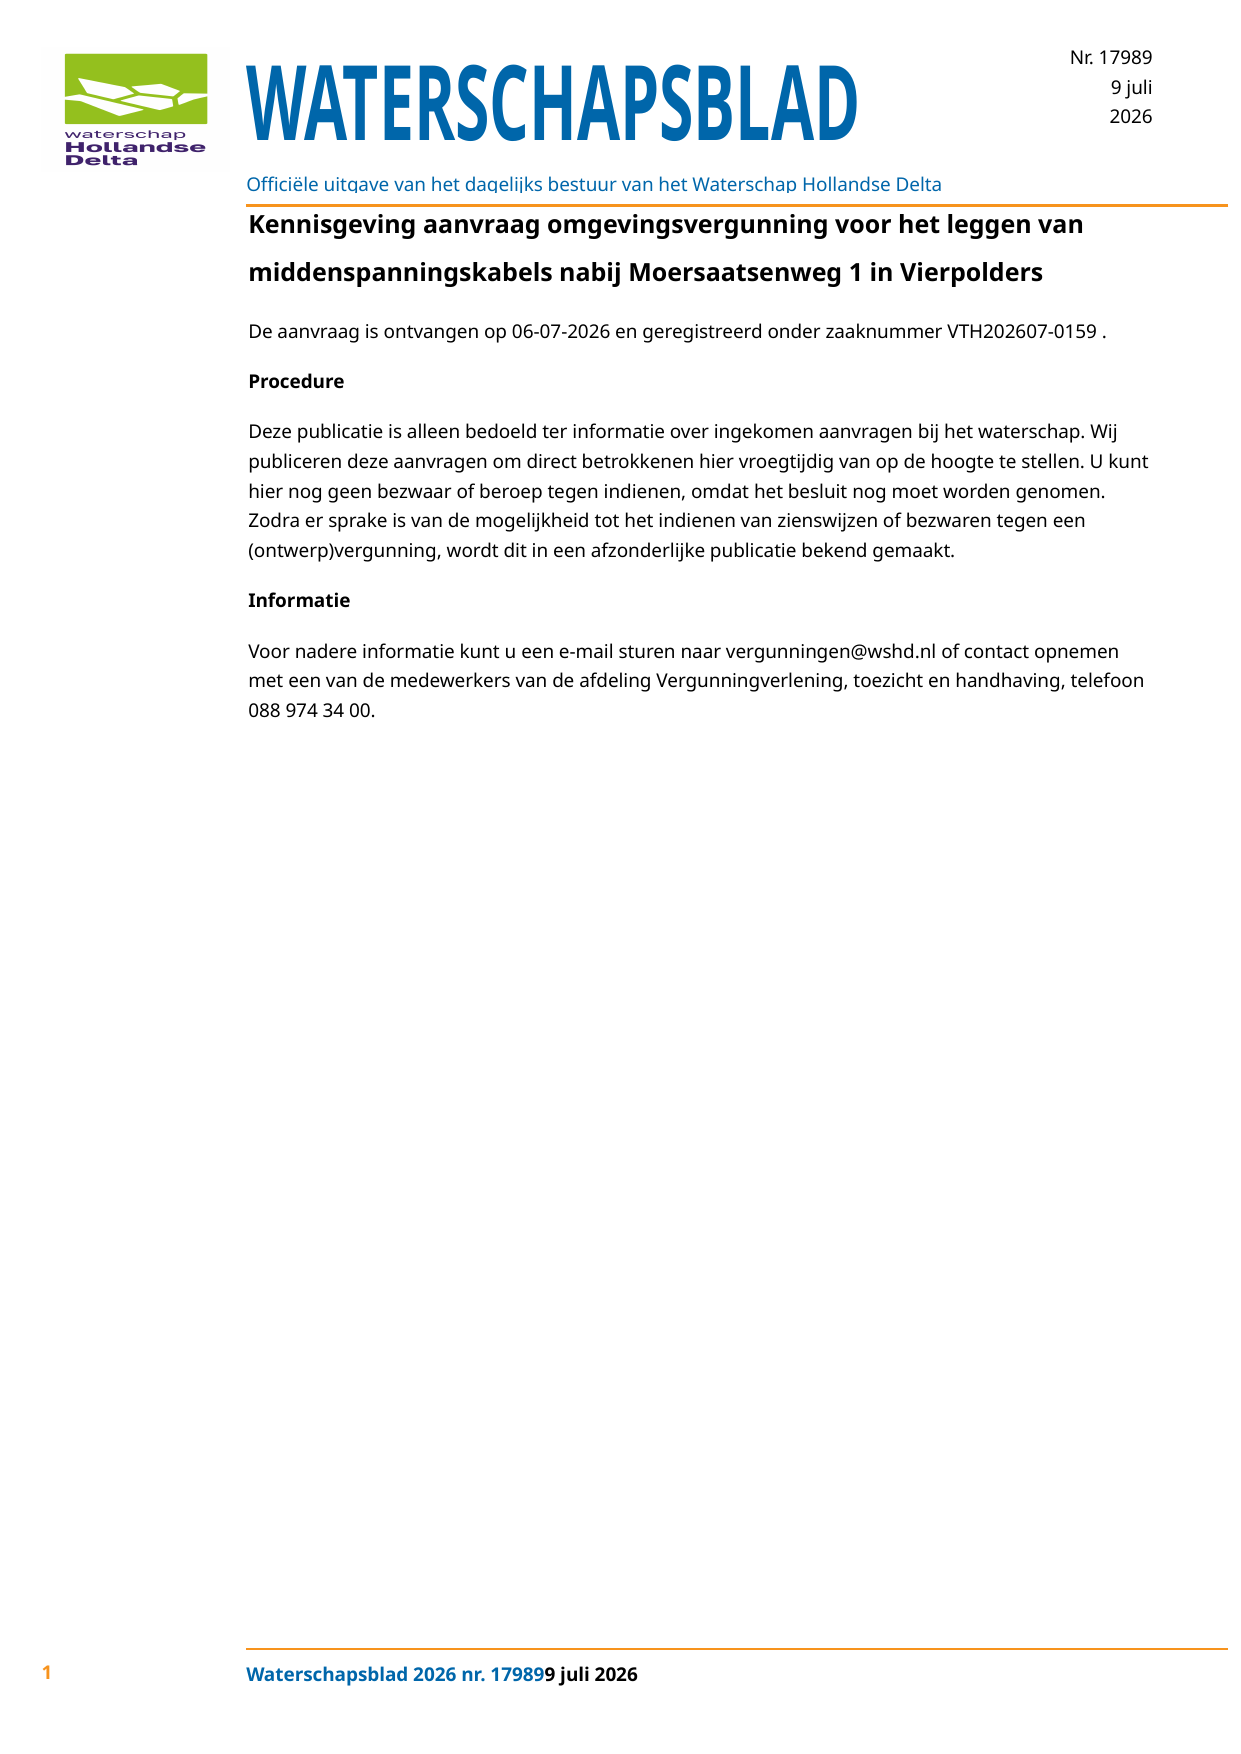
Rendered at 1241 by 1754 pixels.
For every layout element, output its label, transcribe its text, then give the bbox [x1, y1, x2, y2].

text Procedure [248, 368, 1152, 394]
text De aanvraag is ontvangen op 06-07-2026 en geregistreerd onder zaaknummer VTH202607-0159 . [248, 318, 1152, 344]
text Deze publicatie is alleen bedoeld ter informatie over ingekomen aanvragen bij het waterschap. Wij publiceren deze aanvragen om direct betrokkenen hier vroegtijdig van op de hoogte te stellen. U kunt hier nog geen bezwaar of beroep tegen indienen, omdat het besluit nog moet worden genomen. Zodra er sprake is van de mogelijkheid tot het indienen van zienswijzen of bezwaren tegen een (ontwerp)vergunning, wordt dit in een afzonderlijke publicatie bekend gemaakt. [248, 419, 1152, 563]
text Kennisgeving aanvraag omgevingsvergunning voor het leggen van middenspanningskabels nabij Moersaatsenweg 1 in Vierpolders [248, 207, 1152, 288]
text Voor nadere informatie kunt u een e-mail sturen naar vergunningen@wshd.nl of contact opnemen met een van de medewerkers van de afdeling Vergunningverlening, toezicht en handhaving, telefoon 088 974 34 00. [248, 638, 1152, 723]
text Informatie [248, 587, 1152, 613]
picture [41, 47, 231, 172]
